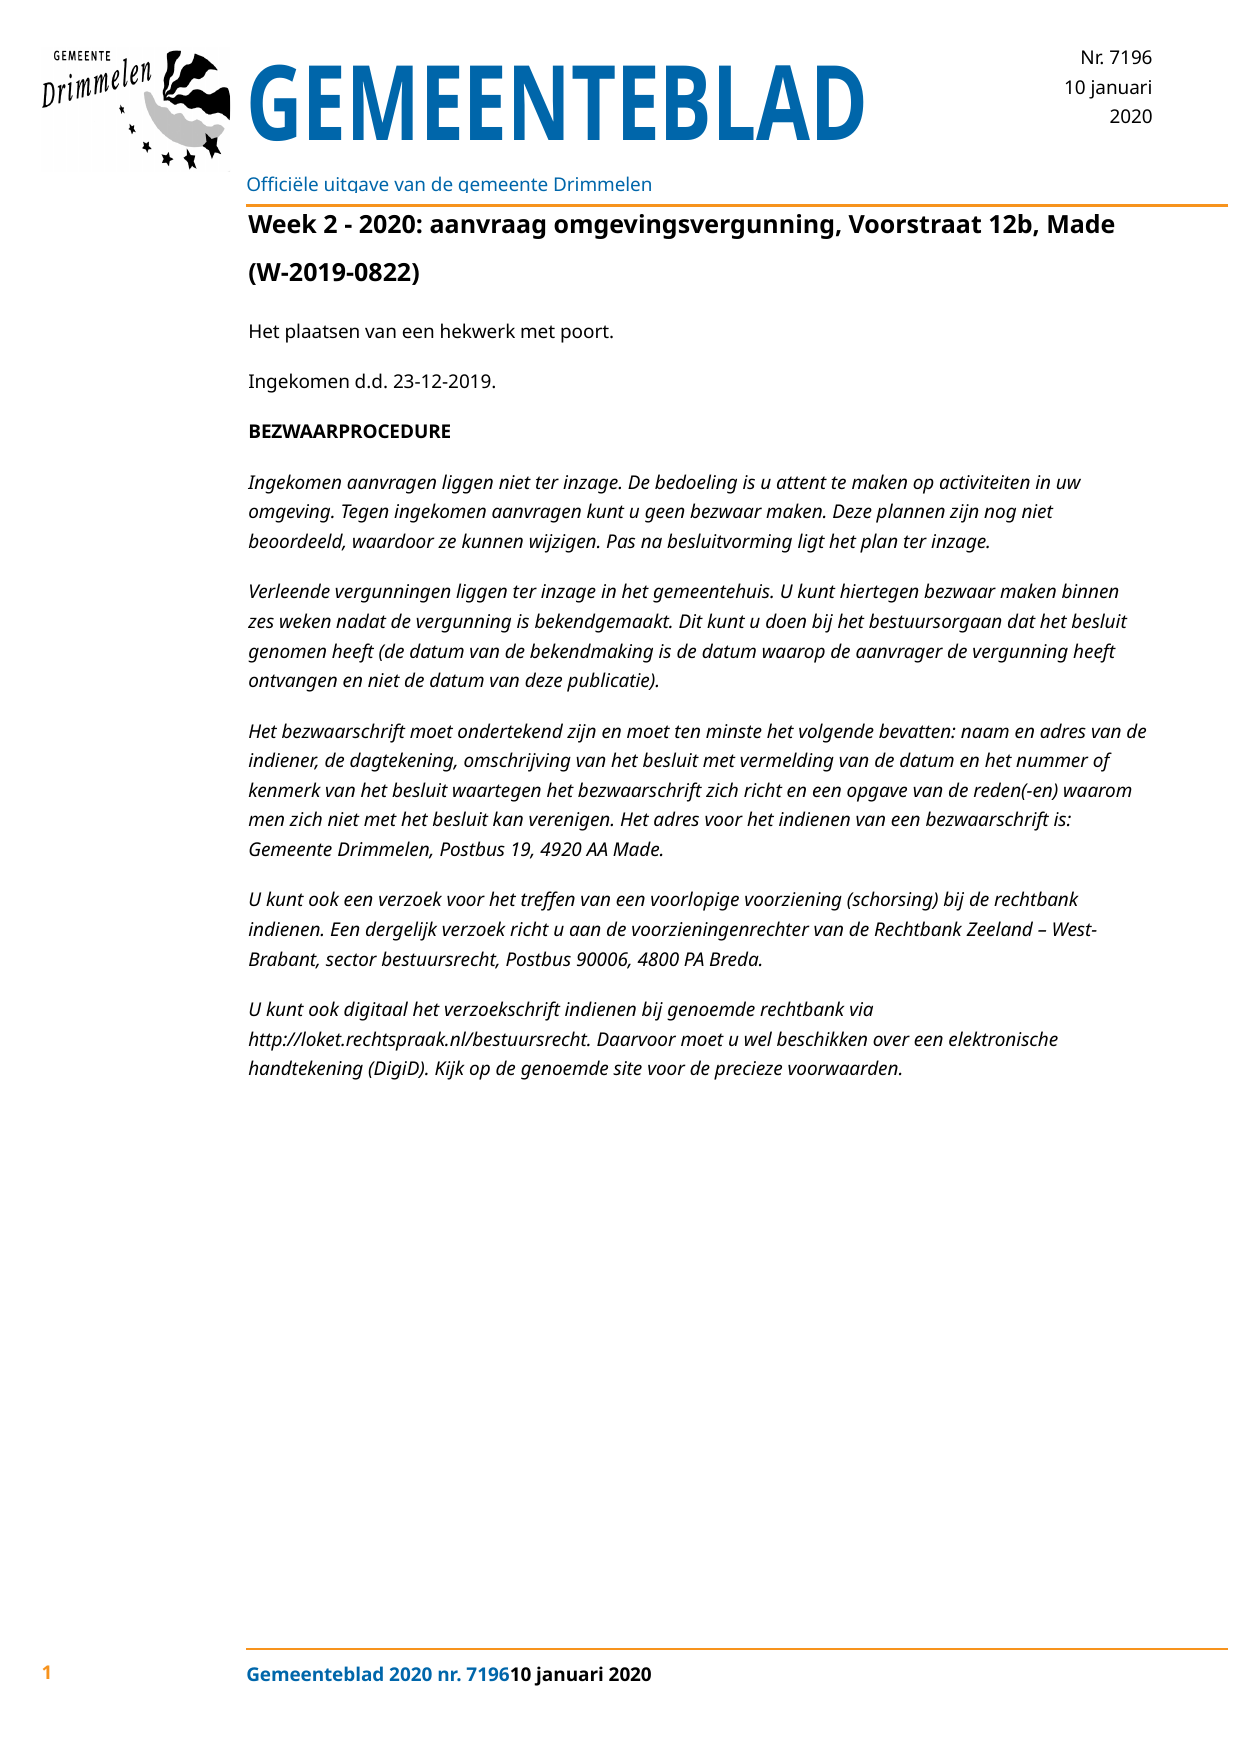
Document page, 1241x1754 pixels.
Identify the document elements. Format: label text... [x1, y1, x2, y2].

text Het plaatsen van een hekwerk met poort. [248, 318, 1152, 344]
text Ingekomen d.d. 23-12-2019. [248, 368, 1152, 394]
text Het bezwaarschrift moet ondertekend zijn en moet ten minste het volgende bevatten: naam en adres van de indiener, de dagtekening, omschrijving van het besluit met vermelding van de datum en het nummer of kenmerk van het besluit waartegen het bezwaarschrift zich richt en een opgave van de reden(-en) waarom men zich niet met het besluit kan verenigen. Het adres voor het indienen van een bezwaarschrift is: Gemeente Drimmelen, Postbus 19, 4920 AA Made. [248, 718, 1152, 862]
text Ingekomen aanvragen liggen niet ter inzage. De bedoeling is u attent te maken op activiteiten in uw omgeving. Tegen ingekomen aanvragen kunt u geen bezwaar maken. Deze plannen zijn nog niet beoordeeld, waardoor ze kunnen wijzigen. Pas na besluitvorming ligt het plan ter inzage. [248, 469, 1152, 554]
text U kunt ook een verzoek voor het treffen van een voorlopige voorziening (schorsing) bij de rechtbank indienen. Een dergelijk verzoek richt u aan de voorzieningenrechter van de Rechtbank Zeeland – West-Brabant, sector bestuursrecht, Postbus 90006, 4800 PA Breda. [248, 887, 1152, 972]
text Verleende vergunningen liggen ter inzage in het gemeentehuis. U kunt hiertegen bezwaar maken binnen zes weken nadat de vergunning is bekendgemaakt. Dit kunt u doen bij het bestuursorgaan dat het besluit genomen heeft (de datum van de bekendmaking is de datum waarop de aanvrager de vergunning heeft ontvangen en niet de datum van deze publicatie). [248, 579, 1152, 693]
text U kunt ook digitaal het verzoekschrift indienen bij genoemde rechtbank via http://loket.rechtspraak.nl/bestuursrecht. Daarvoor moet u wel beschikken over een elektronische handtekening (DigiD). Kijk op de genoemde site voor de precieze voorwaarden. [248, 996, 1152, 1081]
picture [41, 47, 231, 172]
text BEZWAARPROCEDURE [248, 419, 1152, 444]
text Week 2 - 2020: aanvraag omgevingsvergunning, Voorstraat 12b, Made (W-2019-0822) [248, 207, 1152, 288]
